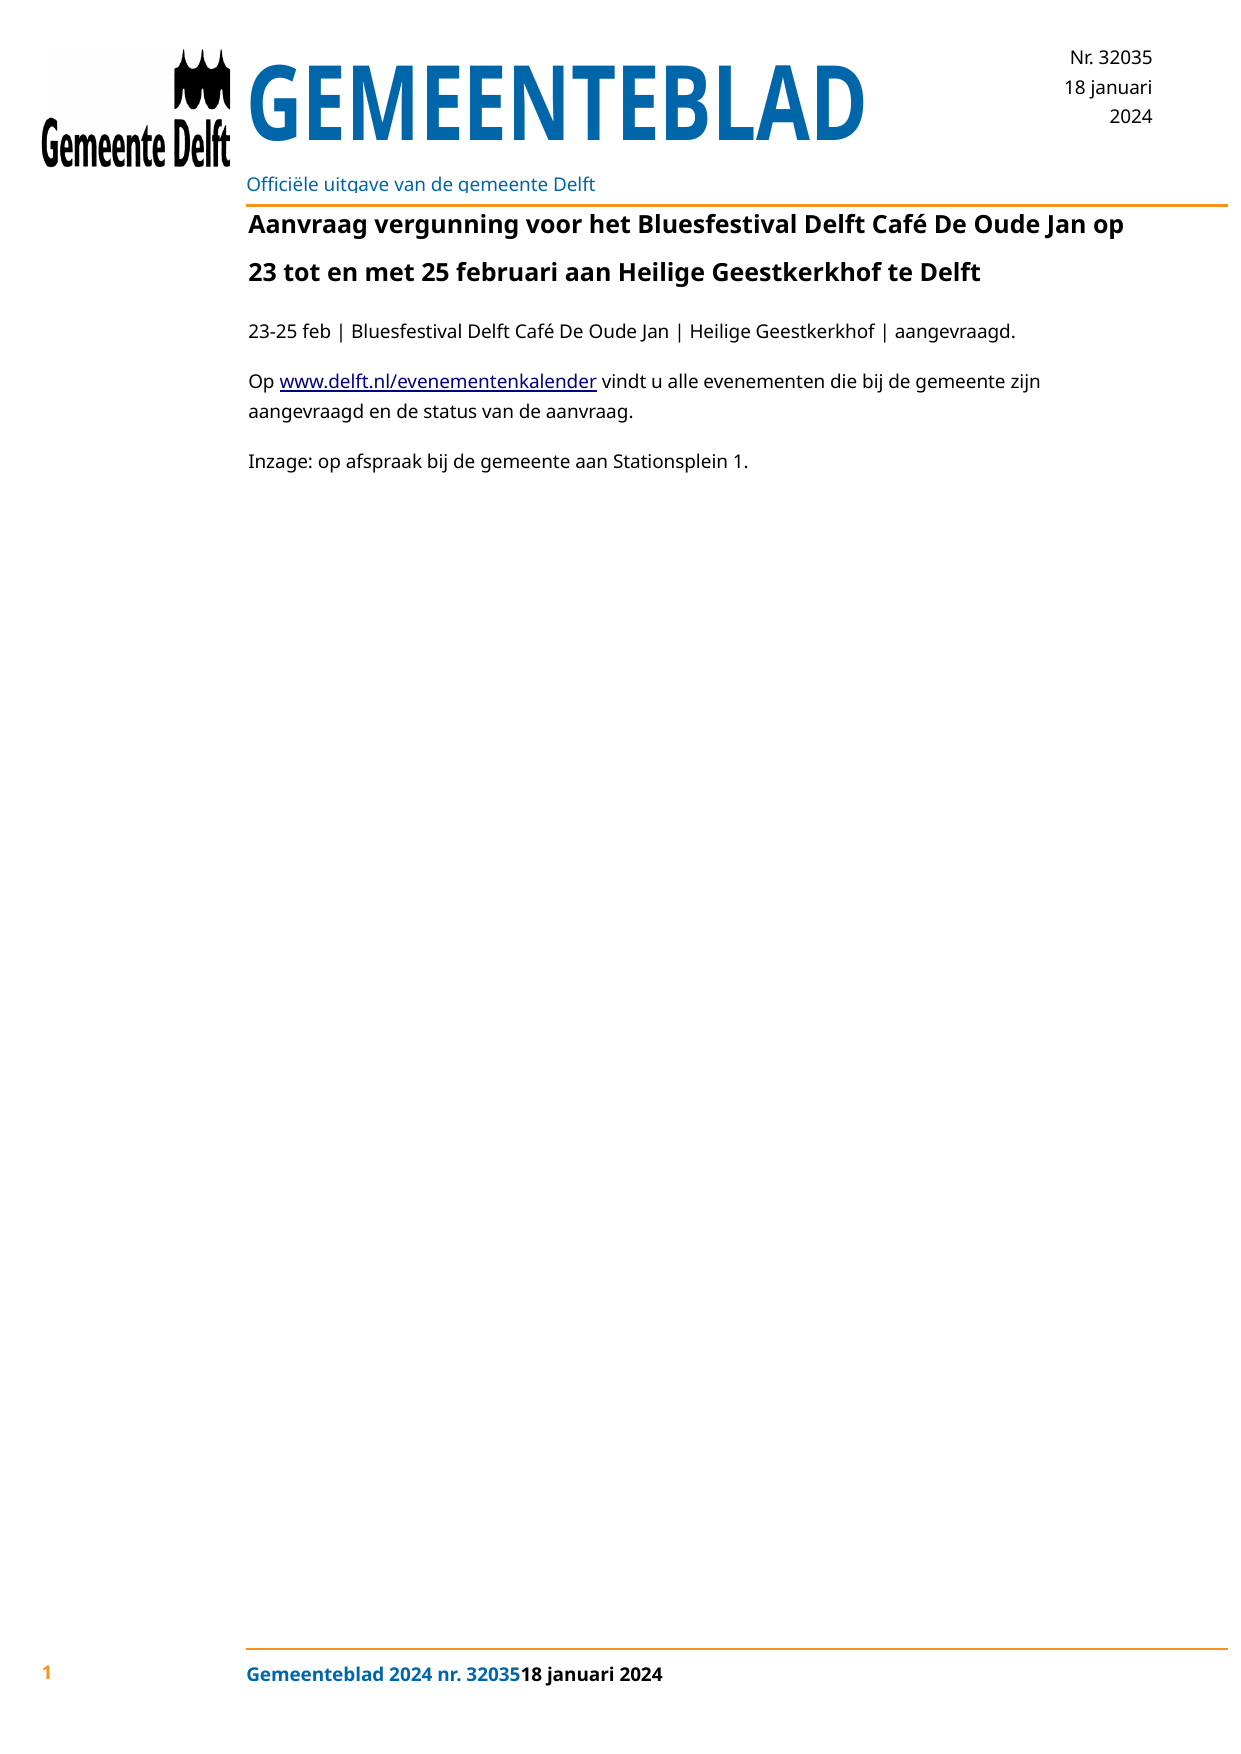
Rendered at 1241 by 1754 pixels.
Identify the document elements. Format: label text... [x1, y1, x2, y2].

text Op www.delft.nl/evenementenkalender vindt u alle evenementen die bij de gemeente zijn aangevraagd en de status van de aanvraag. [248, 368, 1152, 424]
picture [41, 47, 231, 172]
text Aanvraag vergunning voor het Bluesfestival Delft Café De Oude Jan op 23 tot en met 25 februari aan Heilige Geestkerkhof te Delft [248, 207, 1152, 288]
text 23-25 feb | Bluesfestival Delft Café De Oude Jan | Heilige Geestkerkhof | aangevraagd. [248, 318, 1152, 344]
text Inzage: op afspraak bij de gemeente aan Stationsplein 1. [248, 448, 1152, 474]
